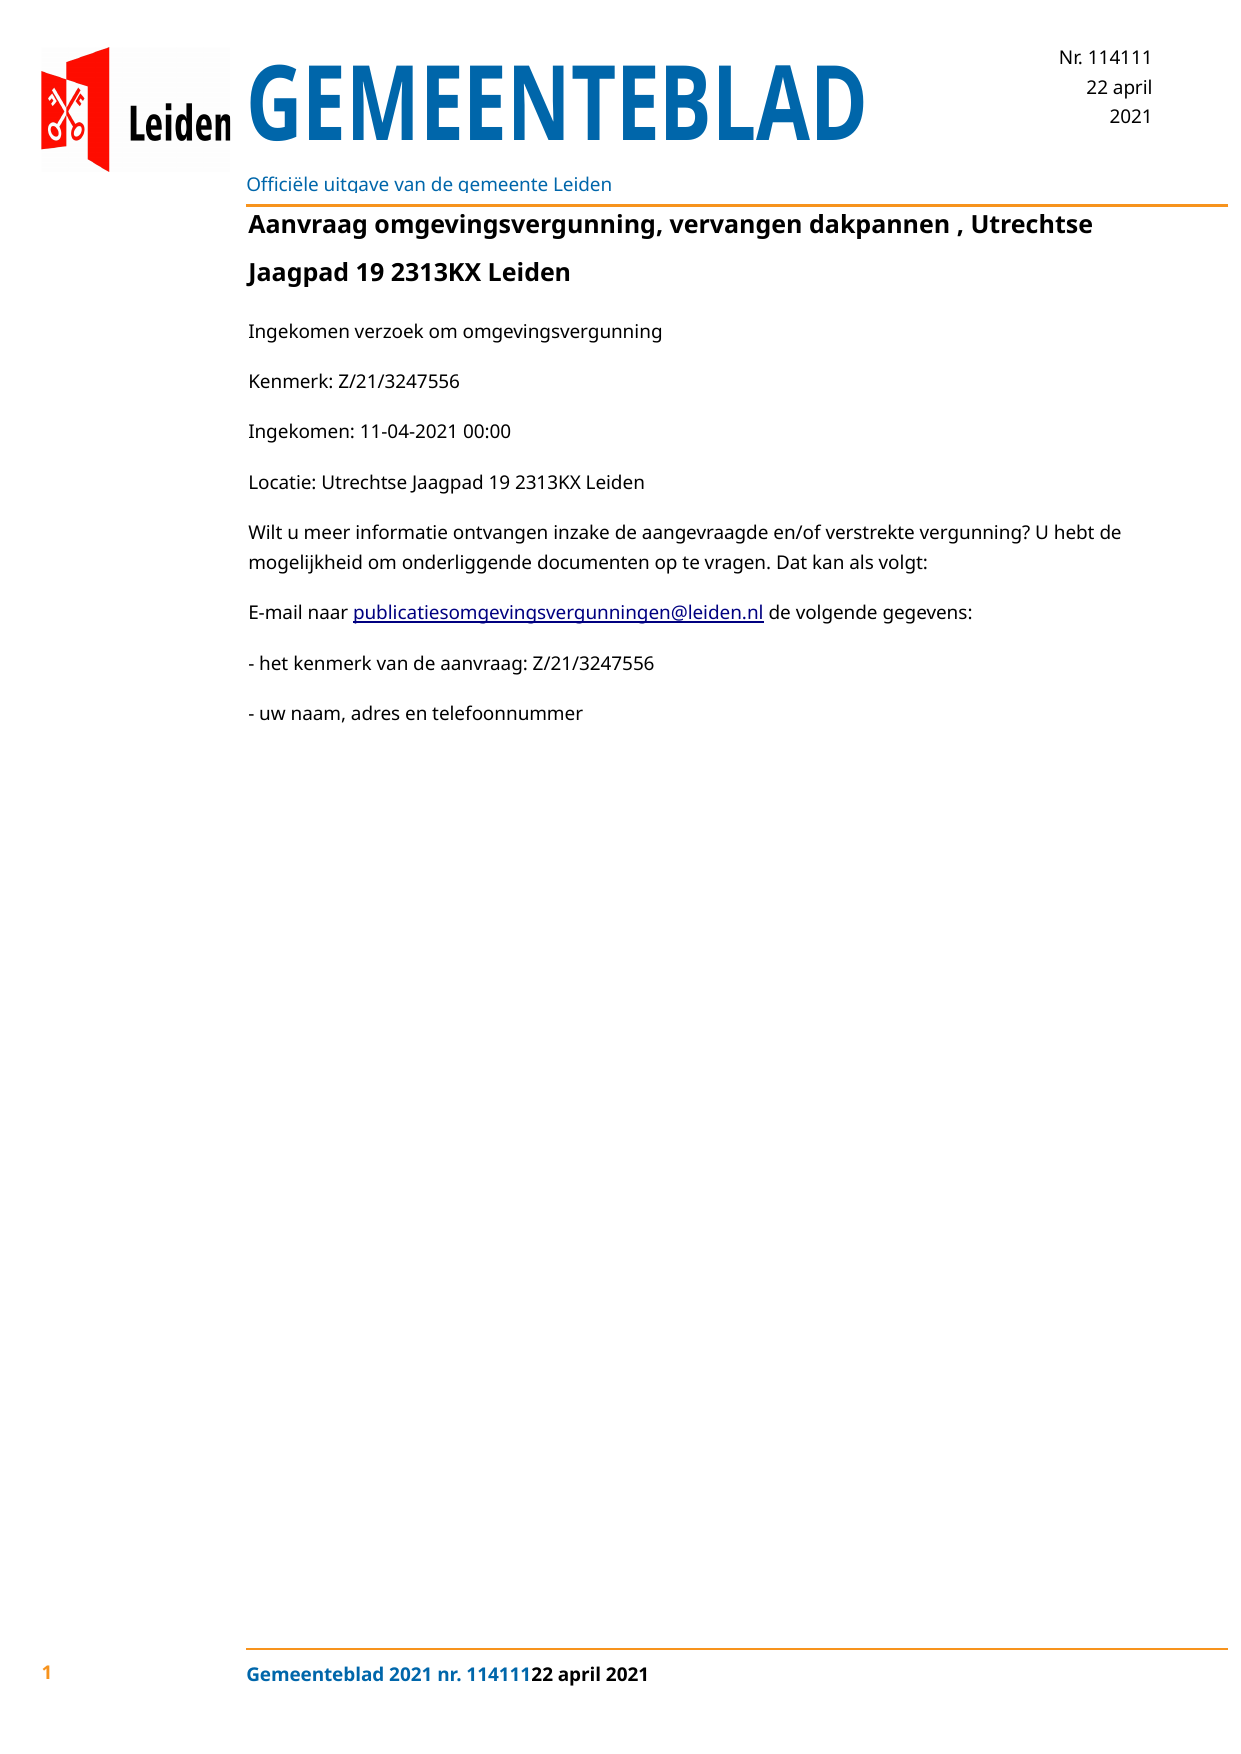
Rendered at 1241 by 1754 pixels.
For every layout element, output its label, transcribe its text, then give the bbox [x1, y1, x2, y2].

text E-mail naar publicatiesomgevingsvergunningen@leiden.nl de volgende gegevens: [248, 599, 1152, 625]
text - het kenmerk van de aanvraag: Z/21/3247556 [248, 650, 1152, 676]
text Locatie: Utrechtse Jaagpad 19 2313KX Leiden [248, 469, 1152, 495]
text Wilt u meer informatie ontvangen inzake de aangevraagde en/of verstrekte vergunning? U hebt de mogelijkheid om onderliggende documenten op te vragen. Dat kan als volgt: [248, 519, 1152, 575]
text Ingekomen verzoek om omgevingsvergunning [248, 318, 1152, 344]
picture [41, 47, 231, 172]
text - uw naam, adres en telefoonnummer [248, 700, 1152, 726]
text Ingekomen: 11-04-2021 00:00 [248, 419, 1152, 444]
text Kenmerk: Z/21/3247556 [248, 368, 1152, 394]
text Aanvraag omgevingsvergunning, vervangen dakpannen , Utrechtse Jaagpad 19 2313KX Leiden [248, 207, 1152, 288]
